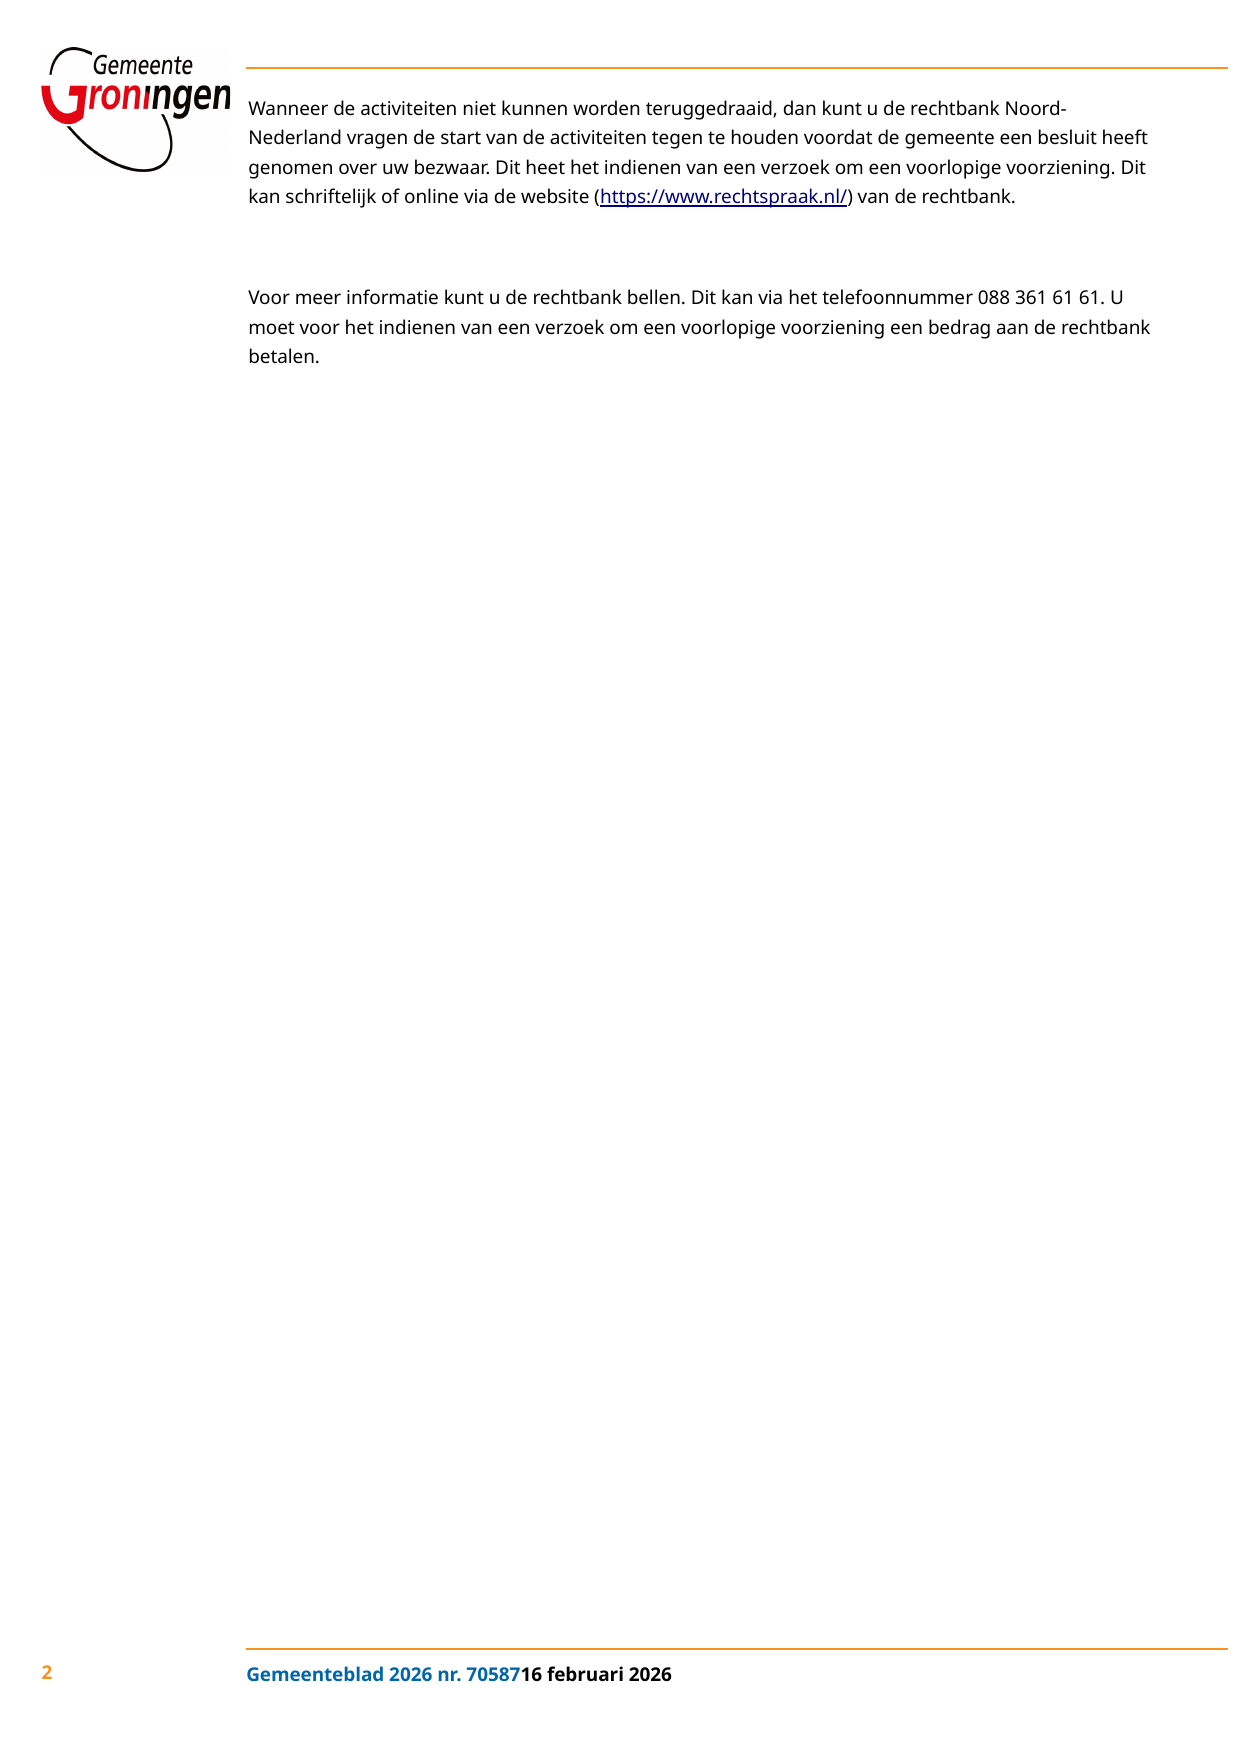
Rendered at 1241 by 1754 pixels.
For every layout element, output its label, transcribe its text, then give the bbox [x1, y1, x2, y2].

text Voor meer informatie kunt u de rechtbank bellen. Dit kan via het telefoonnummer 088 361 61 61. U moet voor het indienen van een verzoek om een voorlopige voorziening een bedrag aan de rechtbank betalen. [248, 284, 1152, 369]
picture [41, 47, 231, 172]
text Wanneer de activiteiten niet kunnen worden teruggedraaid, dan kunt u de rechtbank Noord-Nederland vragen de start van de activiteiten tegen te houden voordat de gemeente een besluit heeft genomen over uw bezwaar. Dit heet het indienen van een verzoek om een voorlopige voorziening. Dit kan schriftelijk of online via de website (https://www.rechtspraak.nl/) van de rechtbank. [248, 95, 1152, 209]
